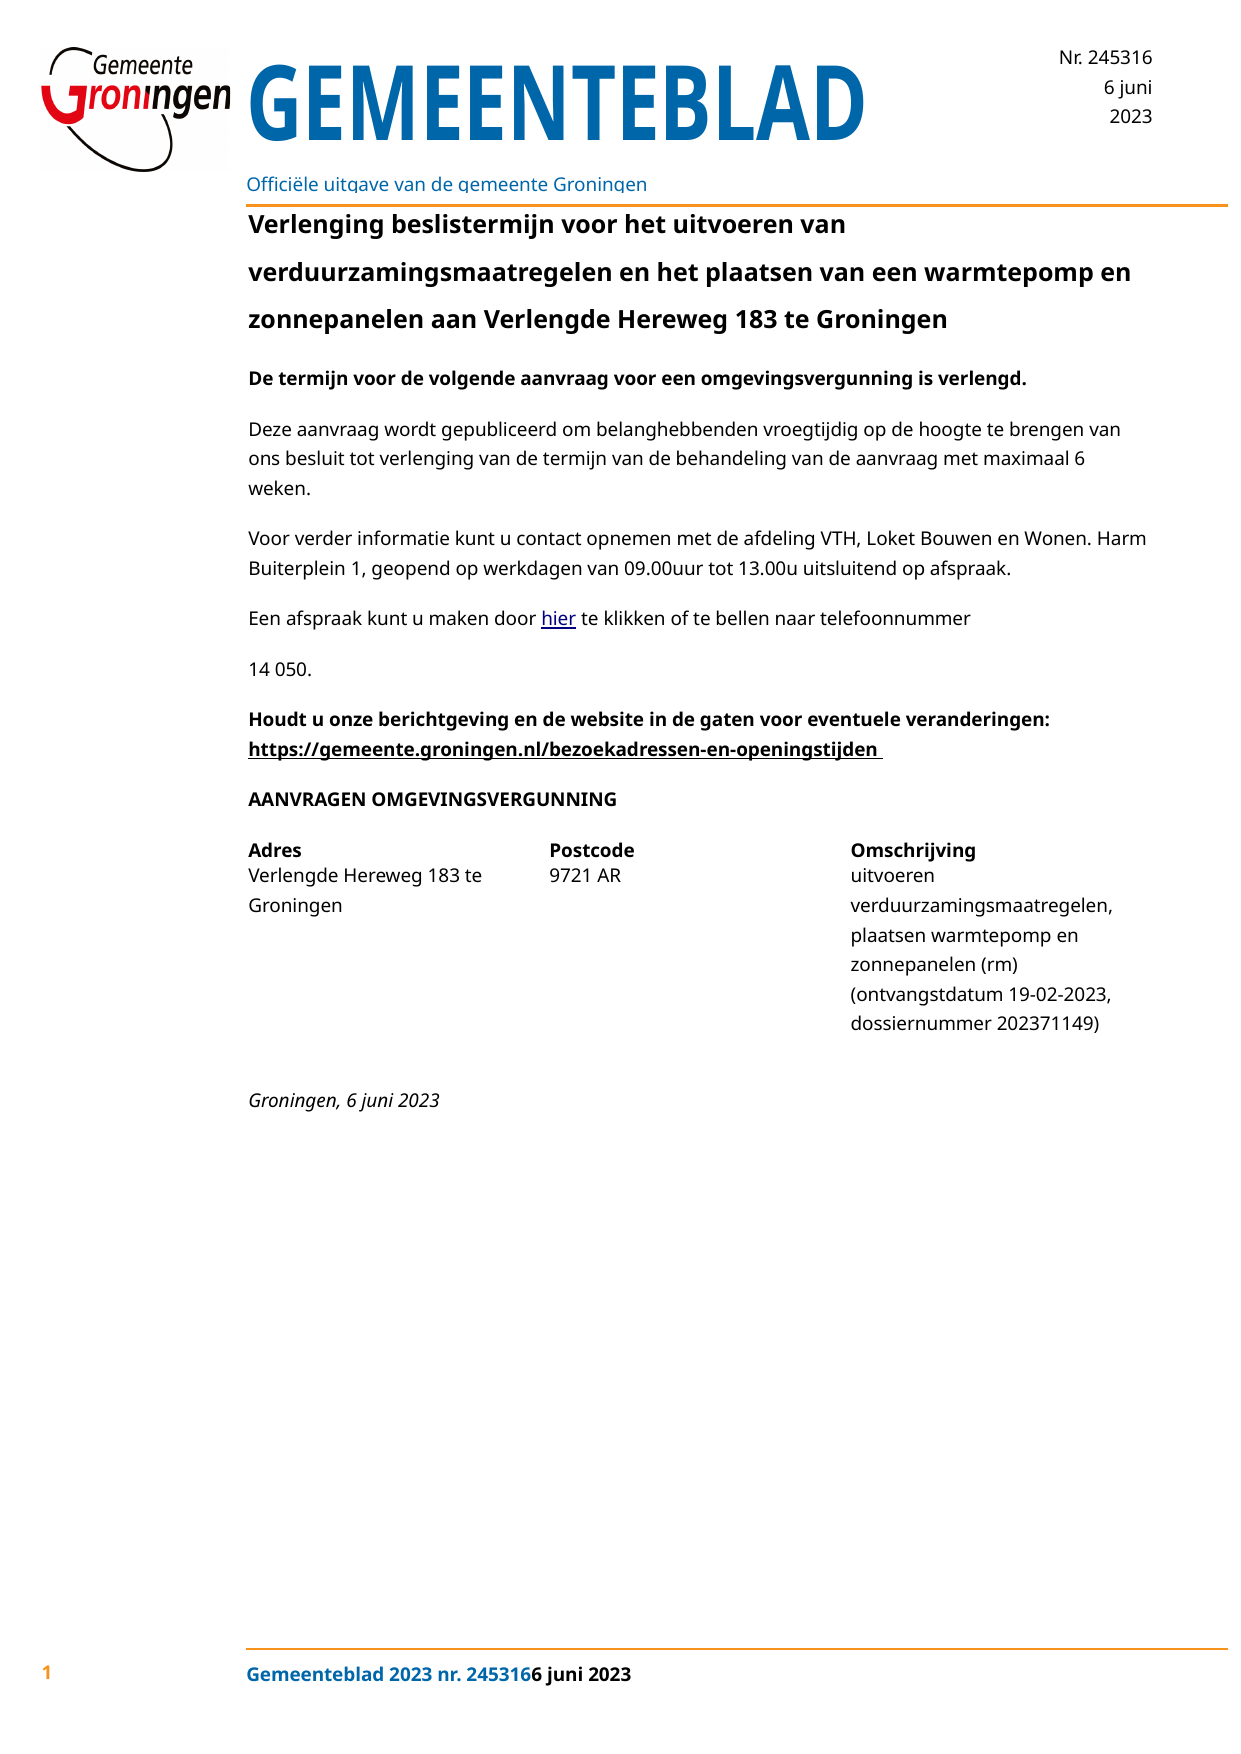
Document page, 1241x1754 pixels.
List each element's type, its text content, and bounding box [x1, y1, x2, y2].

text Voor verder informatie kunt u contact opnemen met de afdeling VTH, Loket Bouwen en Wonen. Harm Buiterplein 1, geopend op werkdagen van 09.00uur tot 13.00u uitsluitend op afspraak. [248, 526, 1152, 581]
table_header Omschrijving [850, 837, 1152, 863]
text Een afspraak kunt u maken door hier te klikken of te bellen naar telefoonnummer [248, 606, 1152, 631]
text Verlenging beslistermijn voor het uitvoeren van verduurzamingsmaatregelen en het plaatsen van een warmtepomp en zonnepanelen aan Verlengde Hereweg 183 te Groningen [248, 207, 1152, 336]
table_header Postcode [549, 837, 850, 863]
text Houdt u onze berichtgeving en de website in de gaten voor eventuele veranderingen: https://gemeente.groningen.nl/bezoekadressen-en-openingstijden [248, 706, 1152, 762]
table_header Adres [248, 837, 549, 863]
picture [41, 47, 231, 172]
text AANVRAGEN OMGEVINGSVERGUNNING [248, 786, 1152, 812]
text 14 050. [248, 656, 1152, 682]
table_cell 9721 AR [549, 863, 850, 1036]
table_cell uitvoeren verduurzamingsmaatregelen, plaatsen warmtepomp en zonnepanelen (rm) (ontvangstdatum 19-02-2023, dossiernummer 202371149) [850, 863, 1152, 1036]
table_cell Verlengde Hereweg 183 te Groningen [248, 863, 549, 1036]
text De termijn voor de volgende aanvraag voor een omgevingsvergunning is verlengd. [248, 366, 1152, 391]
text Groningen, 6 juni 2023 [248, 1087, 1152, 1113]
text Deze aanvraag wordt gepubliceerd om belanghebbenden vroegtijdig op de hoogte te brengen van ons besluit tot verlenging van de termijn van de behandeling van de aanvraag met maximaal 6 weken. [248, 416, 1152, 501]
